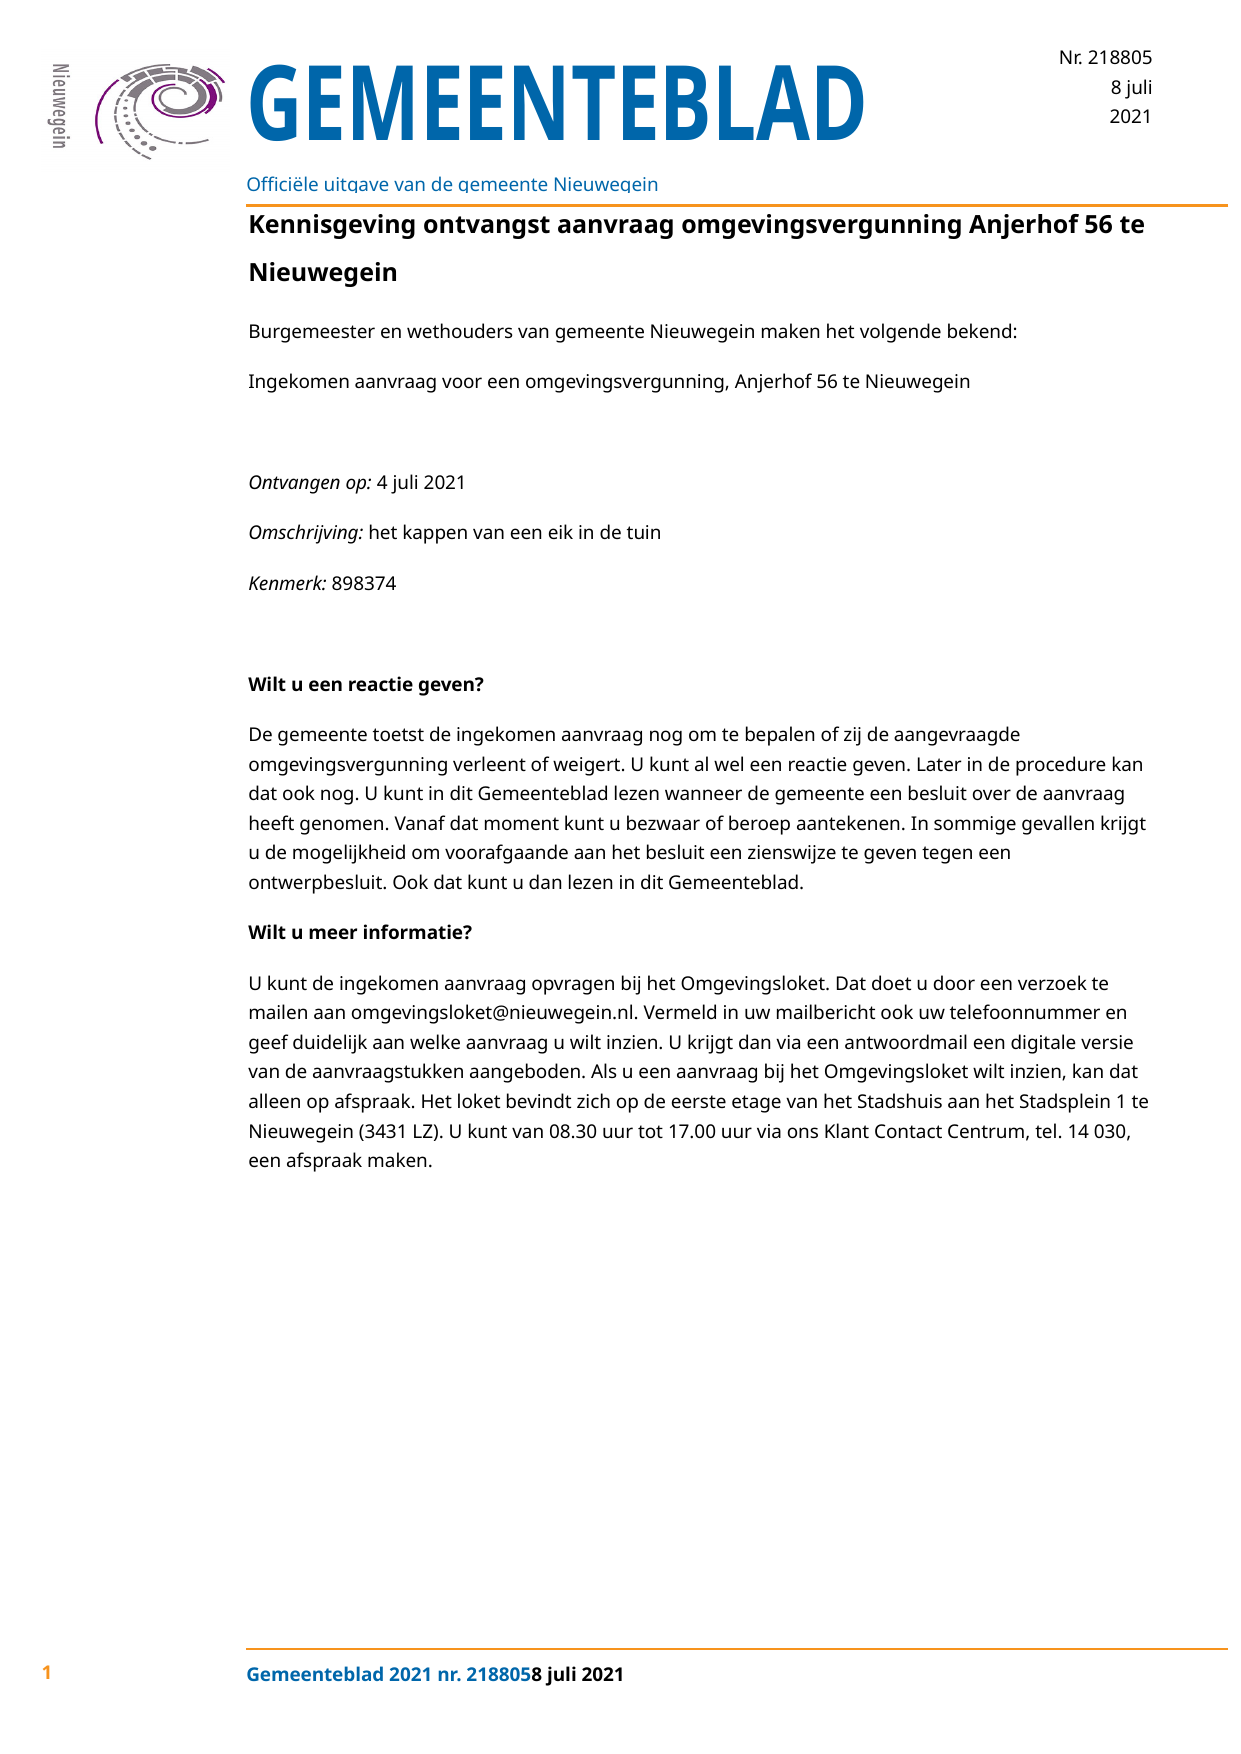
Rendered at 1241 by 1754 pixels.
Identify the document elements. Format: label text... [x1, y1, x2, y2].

text Burgemeester en wethouders van gemeente Nieuwegein maken het volgende bekend: [248, 318, 1152, 344]
picture [41, 47, 231, 172]
text Ontvangen op: 4 juli 2021 [248, 469, 1152, 495]
text Ingekomen aanvraag voor een omgevingsvergunning, Anjerhof 56 te Nieuwegein [248, 368, 1152, 394]
text Wilt u meer informatie? [248, 919, 1152, 945]
text Kennisgeving ontvangst aanvraag omgevingsvergunning Anjerhof 56 te Nieuwegein [248, 207, 1152, 288]
text U kunt de ingekomen aanvraag opvragen bij het Omgevingsloket. Dat doet u door een verzoek te mailen aan omgevingsloket@nieuwegein.nl. Vermeld in uw mailbericht ook uw telefoonnummer en geef duidelijk aan welke aanvraag u wilt inzien. U krijgt dan via een antwoordmail een digitale versie van de aanvraagstukken aangeboden. Als u een aanvraag bij het Omgevingsloket wilt inzien, kan dat alleen op afspraak. Het loket bevindt zich op de eerste etage van het Stadshuis aan het Stadsplein 1 te Nieuwegein (3431 LZ). U kunt van 08.30 uur tot 17.00 uur via ons Klant Contact Centrum, tel. 14 030, een afspraak maken. [248, 970, 1152, 1173]
text De gemeente toetst de ingekomen aanvraag nog om te bepalen of zij de aangevraagde omgevingsvergunning verleent of weigert. U kunt al wel een reactie geven. Later in de procedure kan dat ook nog. U kunt in dit Gemeenteblad lezen wanneer de gemeente een besluit over de aanvraag heeft genomen. Vanaf dat moment kunt u bezwaar of beroep aantekenen. In sommige gevallen krijgt u de mogelijkheid om voorafgaande aan het besluit een zienswijze te geven tegen een ontwerpbesluit. Ook dat kunt u dan lezen in dit Gemeenteblad. [248, 721, 1152, 895]
text Wilt u een reactie geven? [248, 671, 1152, 697]
text Kenmerk: 898374 [248, 570, 1152, 596]
text Omschrijving: het kappen van een eik in de tuin [248, 519, 1152, 545]
